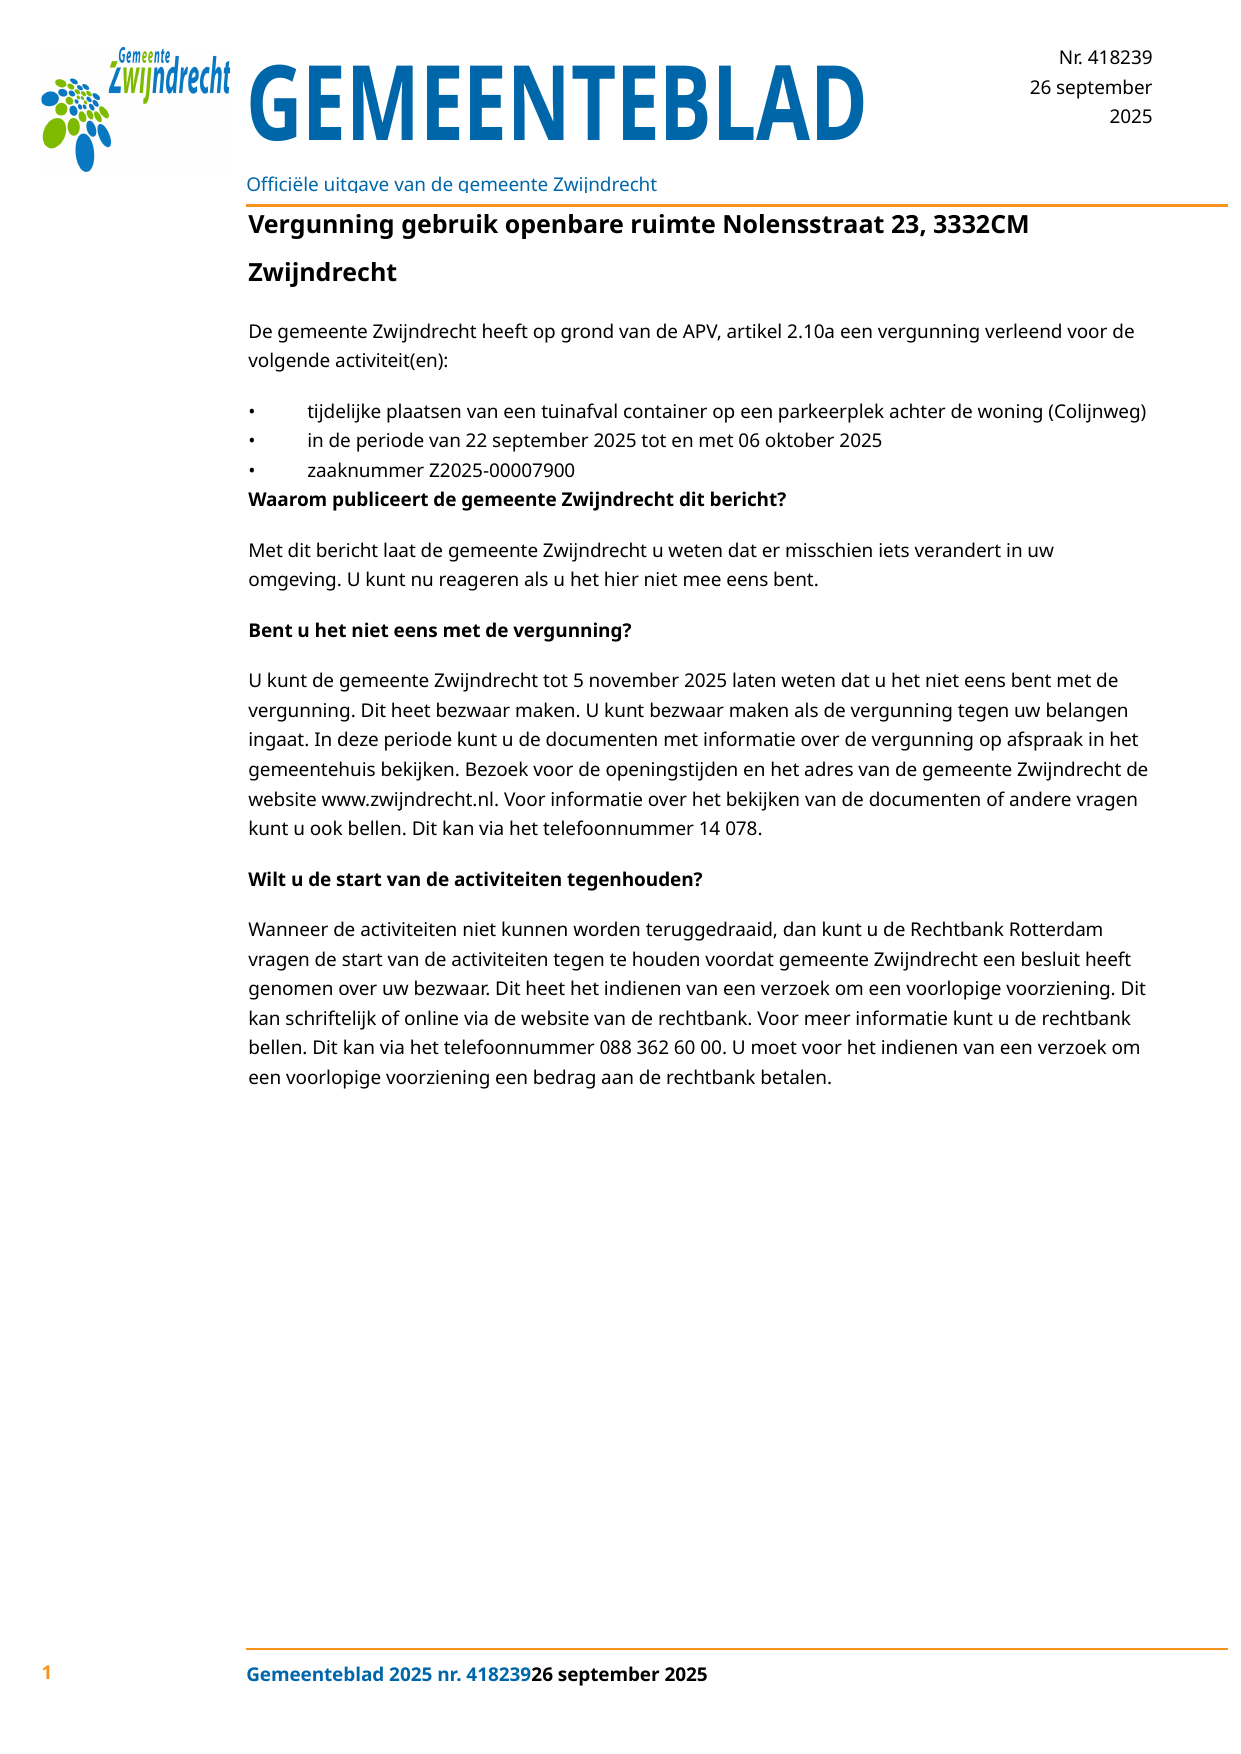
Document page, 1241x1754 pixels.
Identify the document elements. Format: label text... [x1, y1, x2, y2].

text Vergunning gebruik openbare ruimte Nolensstraat 23, 3332CM Zwijndrecht [248, 207, 1152, 288]
text U kunt de gemeente Zwijndrecht tot 5 november 2025 laten weten dat u het niet eens bent met de vergunning. Dit heet bezwaar maken. U kunt bezwaar maken als de vergunning tegen uw belangen ingaat. In deze periode kunt u de documenten met informatie over de vergunning op afspraak in het gemeentehuis bekijken. Bezoek voor de openingstijden en het adres van de gemeente Zwijndrecht de website www.zwijndrecht.nl. Voor informatie over het bekijken van de documenten of andere vragen kunt u ook bellen. Dit kan via het telefoonnummer 14 078. [248, 667, 1152, 841]
text Bent u het niet eens met de vergunning? [248, 617, 1152, 643]
text Wanneer de activiteiten niet kunnen worden teruggedraaid, dan kunt u de Rechtbank Rotterdam vragen de start van de activiteiten tegen te houden voordat gemeente Zwijndrecht een besluit heeft genomen over uw bezwaar. Dit heet het indienen van een verzoek om een voorlopige voorziening. Dit kan schriftelijk of online via de website van de rechtbank. Voor meer informatie kunt u de rechtbank bellen. Dit kan via het telefoonnummer 088 362 60 00. U moet voor het indienen van een verzoek om een voorlopige voorziening een bedrag aan de rechtbank betalen. [248, 916, 1152, 1090]
text Waarom publiceert de gemeente Zwijndrecht dit bericht? [248, 487, 1152, 512]
list zaaknummer Z2025-00007900 [248, 457, 1152, 483]
picture [41, 47, 231, 172]
list tijdelijke plaatsen van een tuinafval container op een parkeerplek achter de woning (Colijnweg) [248, 398, 1152, 424]
list in de periode van 22 september 2025 tot en met 06 oktober 2025 [248, 427, 1152, 453]
text Met dit bericht laat de gemeente Zwijndrecht u weten dat er misschien iets verandert in uw omgeving. U kunt nu reageren als u het hier niet mee eens bent. [248, 537, 1152, 592]
text Wilt u de start van de activiteiten tegenhouden? [248, 866, 1152, 892]
text De gemeente Zwijndrecht heeft op grond van de APV, artikel 2.10a een vergunning verleend voor de volgende activiteit(en): [248, 318, 1152, 373]
